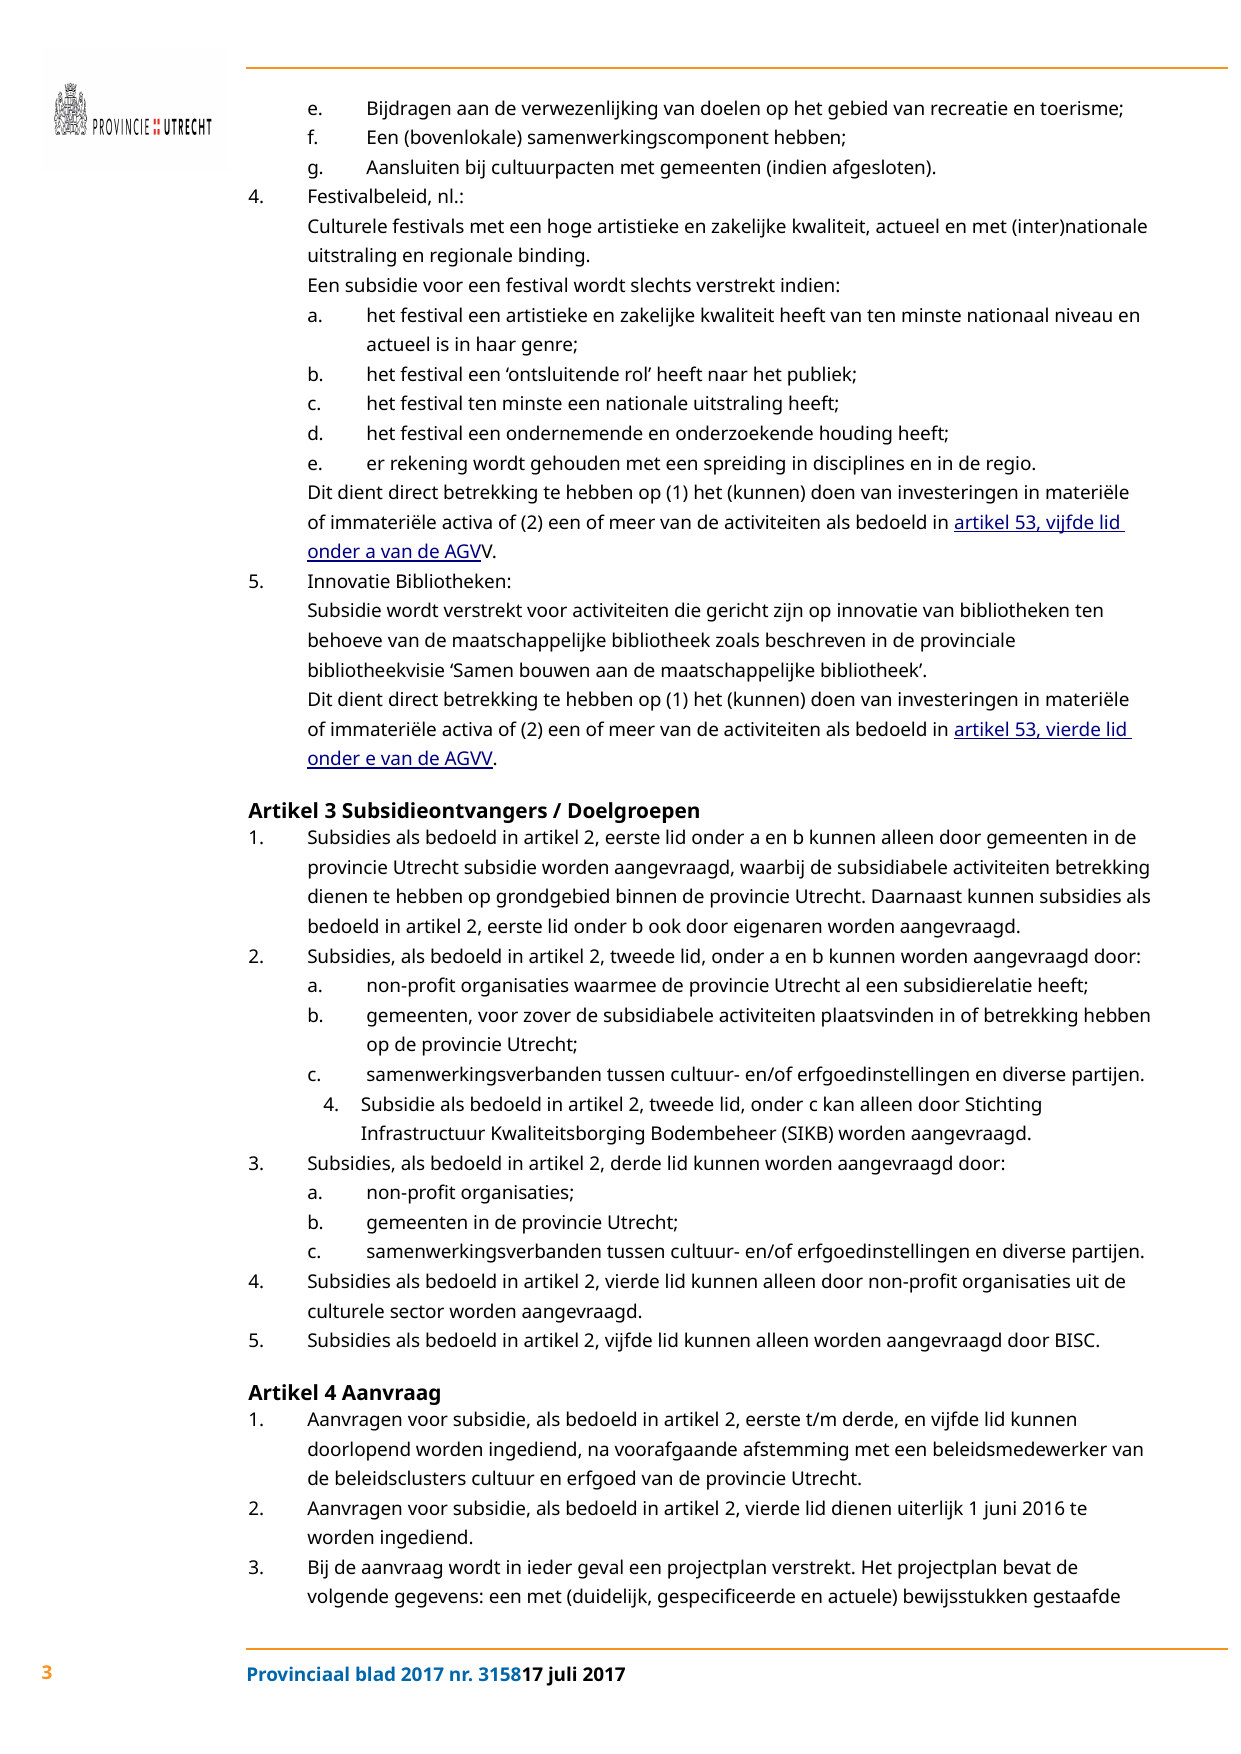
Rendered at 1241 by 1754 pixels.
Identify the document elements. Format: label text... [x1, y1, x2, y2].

list Subsidies, als bedoeld in artikel 2, derde lid kunnen worden aangevraagd door: [248, 1150, 1152, 1176]
list Subsidie wordt verstrekt voor activiteiten die gericht zijn op innovatie van bibliotheken ten behoeve van de maatschappelijke bibliotheek zoals beschreven in de provinciale bibliotheekvisie ‘Samen bouwen aan de maatschappelijke bibliotheek’. [248, 598, 1152, 683]
list Bij de aanvraag wordt in ieder geval een projectplan verstrekt. Het projectplan bevat de volgende gegevens: een met (duidelijk, gespecificeerde en actuele) bewijsstukken gestaafde [248, 1554, 1152, 1609]
list Dit dient direct betrekking te hebben op (1) het (kunnen) doen van investeringen in materiële of immateriële activa of (2) een of meer van de activiteiten als bedoeld in artikel 53, vijfde lid onder a van de AGVV. [248, 479, 1152, 564]
list er rekening wordt gehouden met een spreiding in disciplines en in de regio. [307, 450, 1152, 476]
list het festival een ondernemende en onderzoekende houding heeft; [307, 420, 1152, 446]
list Subsidie als bedoeld in artikel 2, tweede lid, onder c kan alleen door Stichting Infrastructuur Kwaliteitsborging Bodembeheer (SIKB) worden aangevraagd. [323, 1091, 1152, 1146]
list gemeenten, voor zover de subsidiabele activiteiten plaatsvinden in of betrekking hebben op de provincie Utrecht; [307, 1002, 1152, 1057]
list gemeenten in de provincie Utrecht; [307, 1209, 1152, 1235]
list Een subsidie voor een festival wordt slechts verstrekt indien: [248, 272, 1152, 298]
list Culturele festivals met een hoge artistieke en zakelijke kwaliteit, actueel en met (inter)nationale uitstraling en regionale binding. [248, 213, 1152, 268]
list het festival ten minste een nationale uitstraling heeft; [307, 391, 1152, 416]
list Festivalbeleid, nl.: [248, 183, 1152, 209]
list Subsidies, als bedoeld in artikel 2, tweede lid, onder a en b kunnen worden aangevraagd door: [248, 943, 1152, 968]
list samenwerkingsverbanden tussen cultuur- en/of erfgoedinstellingen en diverse partijen. [307, 1239, 1152, 1264]
picture [41, 47, 231, 172]
list Aanvragen voor subsidie, als bedoeld in artikel 2, eerste t/m derde, en vijfde lid kunnen doorlopend worden ingediend, na voorafgaande afstemming met een beleidsmedewerker van de beleidsclusters cultuur en erfgoed van de provincie Utrecht. [248, 1406, 1152, 1491]
list Subsidies als bedoeld in artikel 2, vierde lid kunnen alleen door non-profit organisaties uit de culturele sector worden aangevraagd. [248, 1268, 1152, 1323]
list Een (bovenlokale) samenwerkingscomponent hebben; [307, 124, 1152, 150]
text Artikel 3 Subsidieontvangers / Doelgroepen [248, 796, 1152, 824]
list samenwerkingsverbanden tussen cultuur- en/of erfgoedinstellingen en diverse partijen. [307, 1061, 1152, 1087]
list non-profit organisaties; [307, 1179, 1152, 1205]
list Subsidies als bedoeld in artikel 2, eerste lid onder a en b kunnen alleen door gemeenten in de provincie Utrecht subsidie worden aangevraagd, waarbij de subsidiabele activiteiten betrekking dienen te hebben op grondgebied binnen de provincie Utrecht. Daarnaast kunnen subsidies als bedoeld in artikel 2, eerste lid onder b ook door eigenaren worden aangevraagd. [248, 824, 1152, 939]
list Aansluiten bij cultuurpacten met gemeenten (indien afgesloten). [307, 154, 1152, 180]
list Bijdragen aan de verwezenlijking van doelen op het gebied van recreatie en toerisme; [307, 95, 1152, 121]
list Aanvragen voor subsidie, als bedoeld in artikel 2, vierde lid dienen uiterlijk 1 juni 2016 te worden ingediend. [248, 1495, 1152, 1550]
list non-profit organisaties waarmee de provincie Utrecht al een subsidierelatie heeft; [307, 972, 1152, 998]
list het festival een artistieke en zakelijke kwaliteit heeft van ten minste nationaal niveau en actueel is in haar genre; [307, 302, 1152, 357]
list Subsidies als bedoeld in artikel 2, vijfde lid kunnen alleen worden aangevraagd door BISC. [248, 1327, 1152, 1353]
list het festival een ‘ontsluitende rol’ heeft naar het publiek; [307, 361, 1152, 387]
list Dit dient direct betrekking te hebben op (1) het (kunnen) doen van investeringen in materiële of immateriële activa of (2) een of meer van de activiteiten als bedoeld in artikel 53, vierde lid onder e van de AGVV. [248, 686, 1152, 771]
list Innovatie Bibliotheken: [248, 568, 1152, 594]
text Artikel 4 Aanvraag [248, 1378, 1152, 1406]
